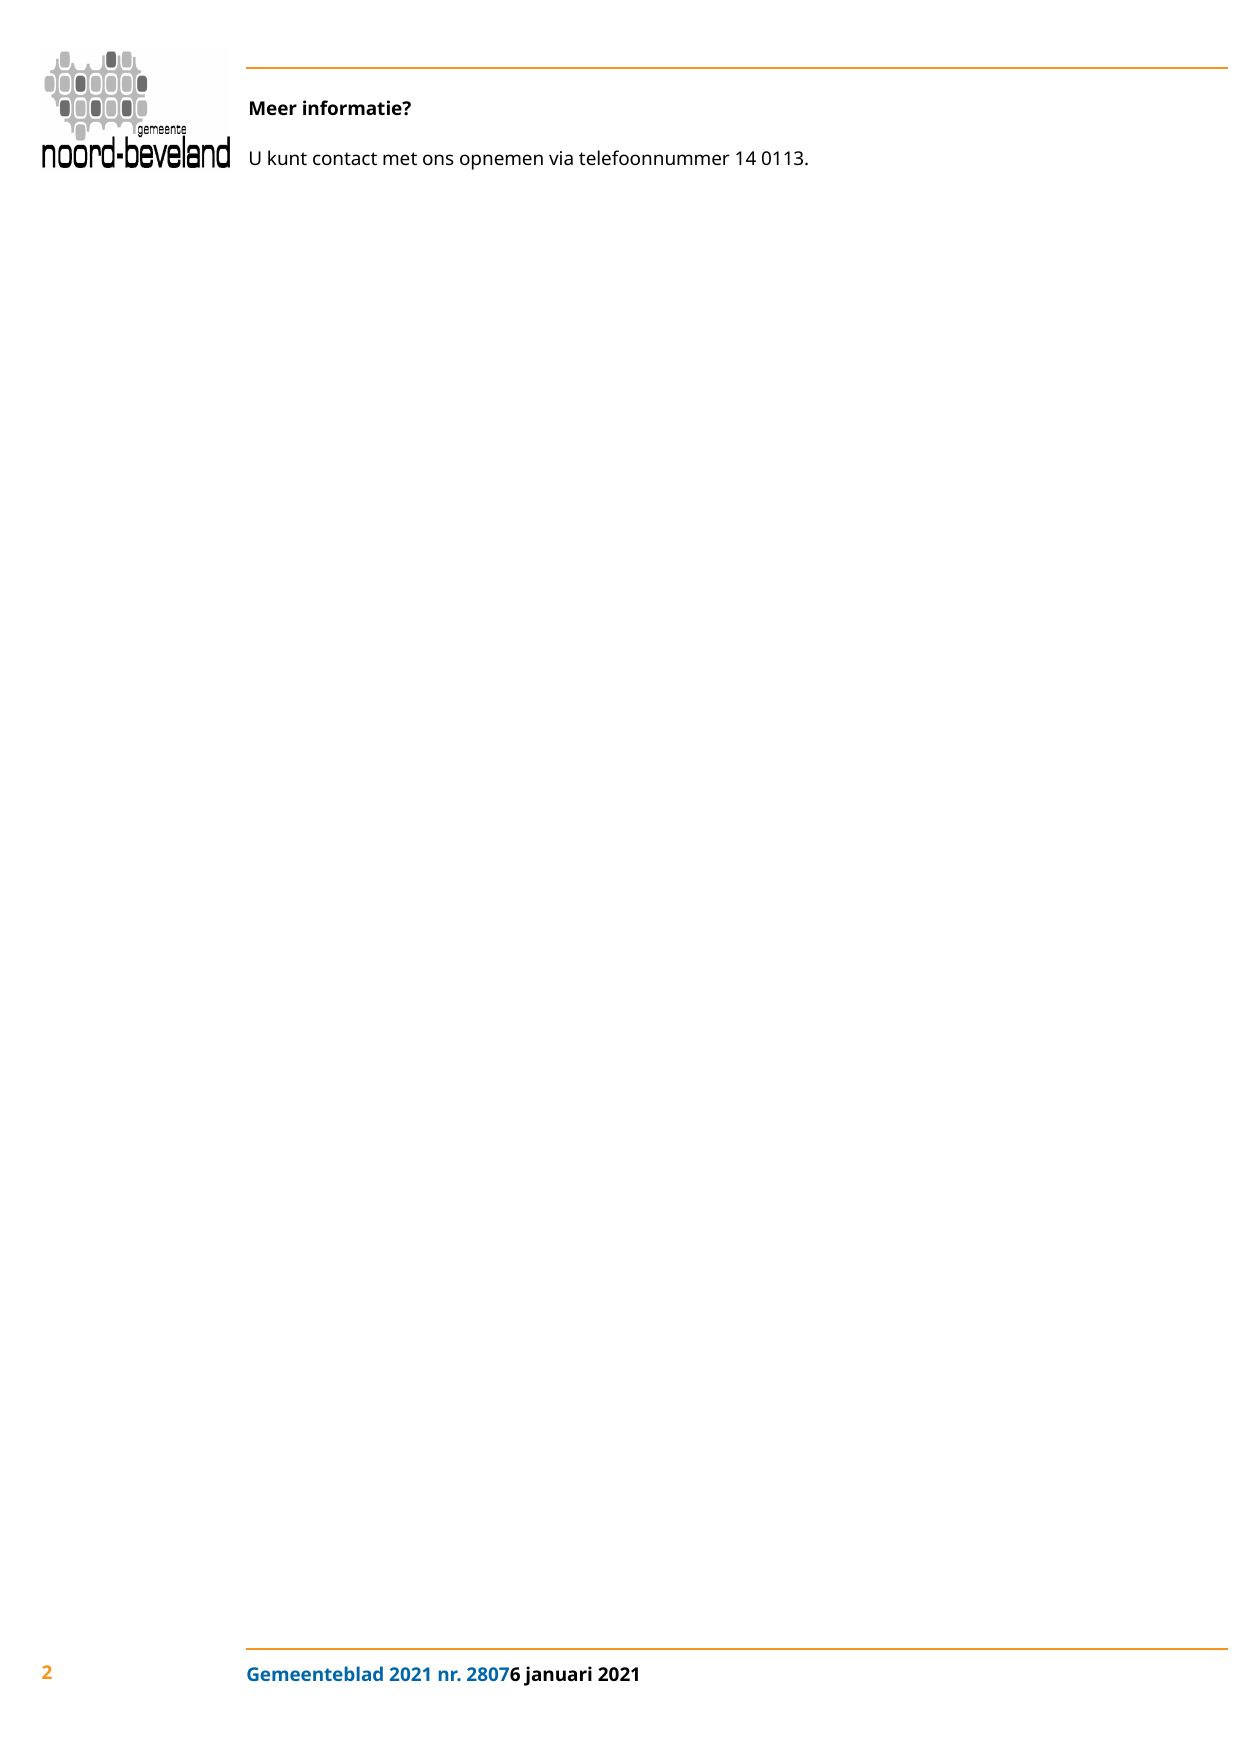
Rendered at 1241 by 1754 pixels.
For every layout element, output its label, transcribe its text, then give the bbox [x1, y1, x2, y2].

text Meer informatie? [248, 95, 1152, 121]
picture [41, 47, 231, 172]
text U kunt contact met ons opnemen via telefoonnummer 14 0113. [248, 145, 1152, 171]
